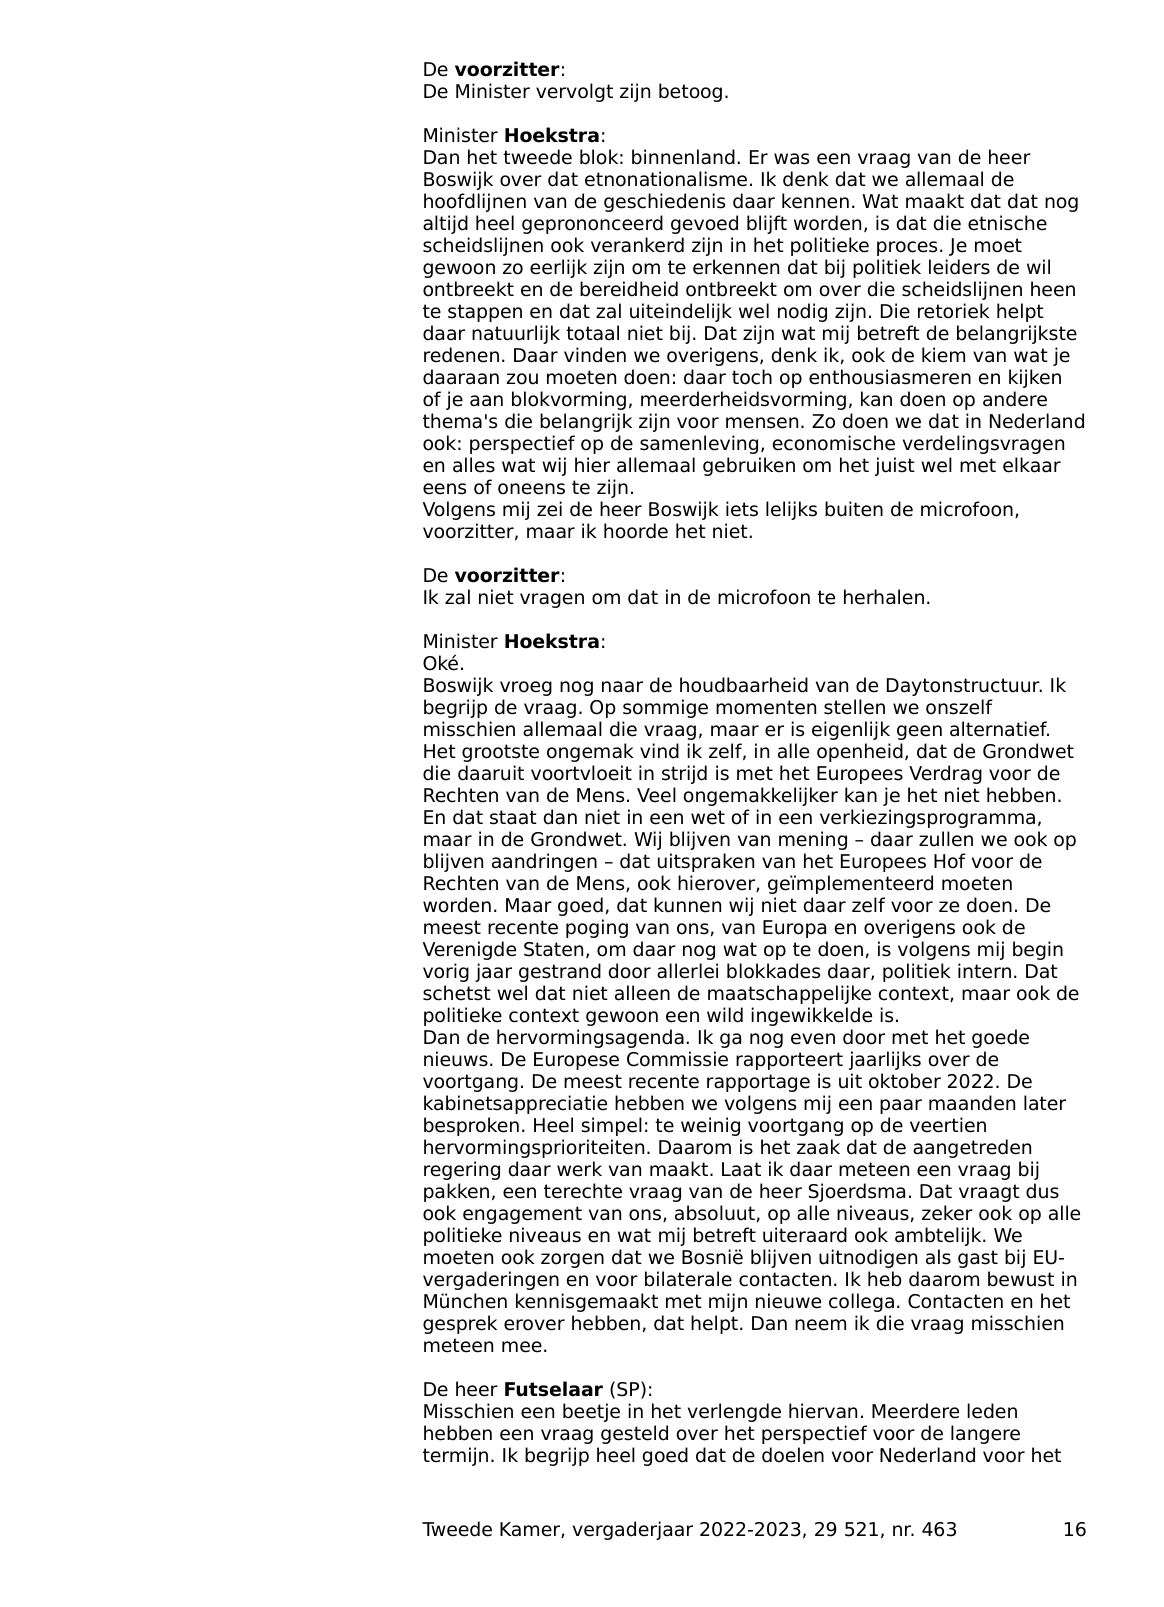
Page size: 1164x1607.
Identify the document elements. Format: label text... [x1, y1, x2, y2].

text Minister Hoekstra: [422, 631, 1087, 653]
text Ik zal niet vragen om dat in de microfoon te herhalen. [422, 587, 1087, 609]
text De voorzitter: [422, 565, 1087, 587]
text Minister Hoekstra: [422, 125, 1087, 147]
text Dan de hervormingsagenda. Ik ga nog even door met het goede nieuws. De Europese Commissie rapporteert jaarlijks over de voortgang. De meest recente rapportage is uit oktober 2022. De kabinetsappreciatie hebben we volgens mij een paar maanden later besproken. Heel simpel: te weinig voortgang op de veertien hervormingsprioriteiten. Daarom is het zaak dat de aangetreden regering daar werk van maakt. Laat ik daar meteen een vraag bij pakken, een terechte vraag van de heer Sjoerdsma. Dat vraagt dus ook engagement van ons, absoluut, op alle niveaus, zeker ook op alle politieke niveaus en wat mij betreft uiteraard ook ambtelijk. We moeten ook zorgen dat we Bosnië blijven uitnodigen als gast bij EU-vergaderingen en voor bilaterale contacten. Ik heb daarom bewust in München kennisgemaakt met mijn nieuwe collega. Contacten en het gesprek erover hebben, dat helpt. Dan neem ik die vraag misschien meteen mee. [422, 1027, 1087, 1356]
text Dan het tweede blok: binnenland. Er was een vraag van de heer Boswijk over dat etnonationalisme. Ik denk dat we allemaal de hoofdlijnen van de geschiedenis daar kennen. Wat maakt dat dat nog altijd heel geprononceerd gevoed blijft worden, is dat die etnische scheidslijnen ook verankerd zijn in het politieke proces. Je moet gewoon zo eerlijk zijn om te erkennen dat bij politiek leiders de wil ontbreekt en de bereidheid ontbreekt om over die scheidslijnen heen te stappen en dat zal uiteindelijk wel nodig zijn. Die retoriek helpt daar natuurlijk totaal niet bij. Dat zijn wat mij betreft de belangrijkste redenen. Daar vinden we overigens, denk ik, ook de kiem van wat je daaraan zou moeten doen: daar toch op enthousiasmeren en kijken of je aan blokvorming, meerderheidsvorming, kan doen op andere thema's die belangrijk zijn voor mensen. Zo doen we dat in Nederland ook: perspectief op de samenleving, economische verdelingsvragen en alles wat wij hier allemaal gebruiken om het juist wel met elkaar eens of oneens te zijn. [422, 147, 1087, 499]
text Volgens mij zei de heer Boswijk iets lelijks buiten de microfoon, voorzitter, maar ik hoorde het niet. [422, 499, 1087, 543]
text De heer Futselaar (SP): [422, 1379, 1087, 1401]
text Boswijk vroeg nog naar de houdbaarheid van de Daytonstructuur. Ik begrijp de vraag. Op sommige momenten stellen we onszelf misschien allemaal die vraag, maar er is eigenlijk geen alternatief. Het grootste ongemak vind ik zelf, in alle openheid, dat de Grondwet die daaruit voortvloeit in strijd is met het Europees Verdrag voor de Rechten van de Mens. Veel ongemakkelijker kan je het niet hebben. En dat staat dan niet in een wet of in een verkiezingsprogramma, maar in de Grondwet. Wij blijven van mening – daar zullen we ook op blijven aandringen – dat uitspraken van het Europees Hof voor de Rechten van de Mens, ook hierover, geïmplementeerd moeten worden. Maar goed, dat kunnen wij niet daar zelf voor ze doen. De meest recente poging van ons, van Europa en overigens ook de Verenigde Staten, om daar nog wat op te doen, is volgens mij begin vorig jaar gestrand door allerlei blokkades daar, politiek intern. Dat schetst wel dat niet alleen de maatschappelijke context, maar ook de politieke context gewoon een wild ingewikkelde is. [422, 675, 1087, 1027]
text De Minister vervolgt zijn betoog. [422, 81, 1087, 103]
text Oké. [422, 653, 1087, 675]
text De voorzitter: [422, 59, 1087, 81]
text Misschien een beetje in het verlengde hiervan. Meerdere leden hebben een vraag gesteld over het perspectief voor de langere termijn. Ik begrijp heel goed dat de doelen voor Nederland voor het [422, 1401, 1087, 1467]
